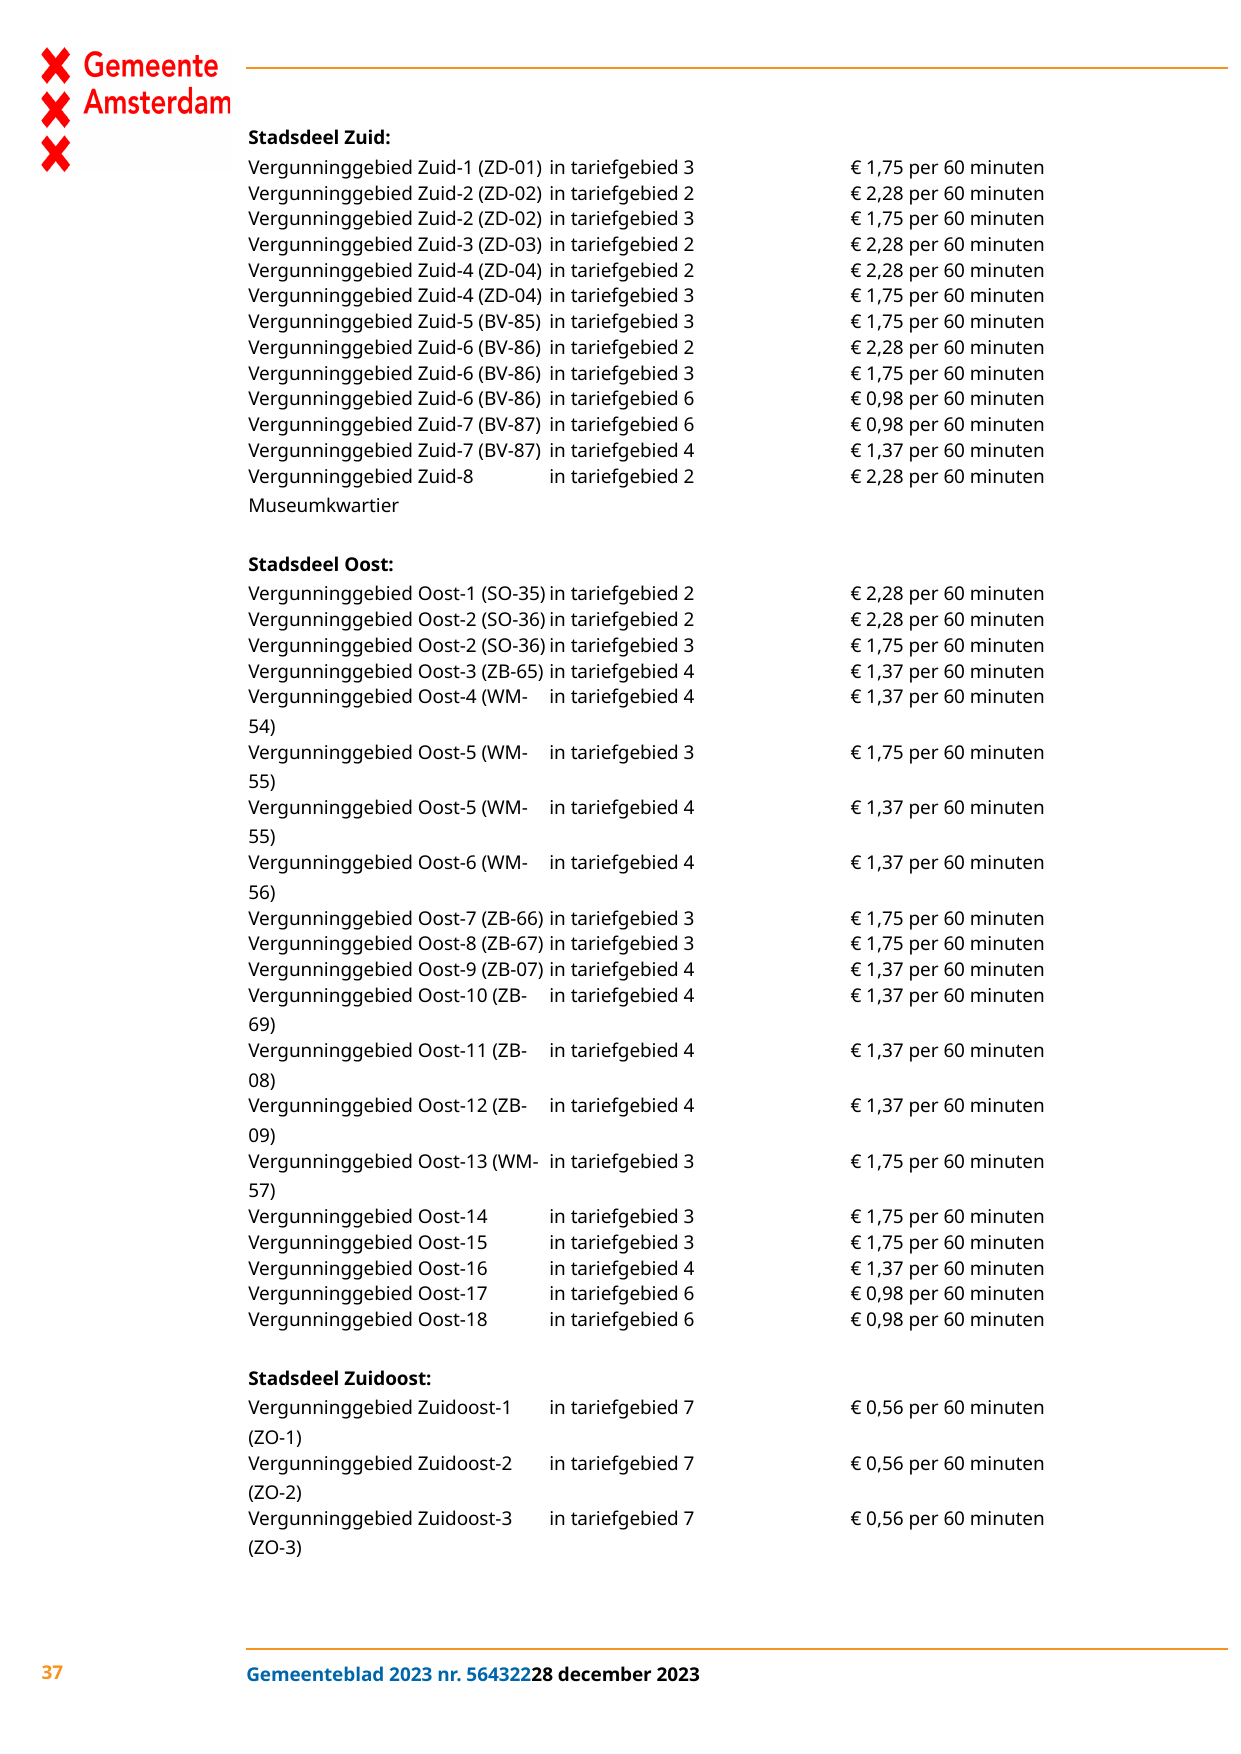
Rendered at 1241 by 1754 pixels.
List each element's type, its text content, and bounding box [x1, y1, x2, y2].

table_cell Vergunninggebied Oost-4 (WM-54) [248, 684, 549, 739]
table_cell in tariefgebied 6 [549, 1306, 850, 1332]
table_cell € 1,37 per 60 minuten [850, 850, 1152, 905]
table_cell Vergunninggebied Oost-17 [248, 1280, 549, 1306]
table_cell Vergunninggebied Zuid-4 (ZD-04) [248, 257, 549, 283]
table_cell Vergunninggebied Oost-10 (ZB-69) [248, 982, 549, 1037]
table_cell € 1,37 per 60 minuten [850, 658, 1152, 683]
table_cell in tariefgebied 4 [549, 658, 850, 683]
table_cell Vergunninggebied Oost-14 [248, 1203, 549, 1229]
table_cell € 1,75 per 60 minuten [850, 309, 1152, 334]
table_cell Vergunninggebied Zuid-3 (ZD-03) [248, 231, 549, 257]
table_cell € 1,37 per 60 minuten [850, 1255, 1152, 1280]
table_cell Vergunninggebied Zuid-6 (BV-86) [248, 386, 549, 411]
table_cell in tariefgebied 2 [549, 231, 850, 257]
table_cell € 1,37 per 60 minuten [850, 1093, 1152, 1148]
table_cell Vergunninggebied Zuid-6 (BV-86) [248, 334, 549, 360]
table_cell € 1,37 per 60 minuten [850, 956, 1152, 982]
table_cell € 1,37 per 60 minuten [850, 794, 1152, 849]
table_cell in tariefgebied 6 [549, 1280, 850, 1306]
table_cell Vergunninggebied Oost-15 [248, 1229, 549, 1255]
table_cell € 1,75 per 60 minuten [850, 206, 1152, 231]
table_cell Vergunninggebied Oost-3 (ZB-65) [248, 658, 549, 683]
table_cell in tariefgebied 3 [549, 360, 850, 386]
table_cell in tariefgebied 3 [549, 1148, 850, 1203]
table_header Vergunninggebied Zuidoost-1 (ZO-1) [248, 1394, 549, 1450]
table_cell € 1,75 per 60 minuten [850, 739, 1152, 794]
table_cell € 1,75 per 60 minuten [850, 905, 1152, 931]
table_cell € 1,75 per 60 minuten [850, 632, 1152, 658]
table_cell Vergunninggebied Zuid-5 (BV-85) [248, 309, 549, 334]
table_cell Vergunninggebied Oost-2 (SO-36) [248, 606, 549, 632]
table_cell Vergunninggebied Oost-11 (ZB-08) [248, 1037, 549, 1093]
table_cell Vergunninggebied Oost-12 (ZB-09) [248, 1093, 549, 1148]
table_cell in tariefgebied 3 [549, 206, 850, 231]
table_cell Vergunninggebied Oost-8 (ZB-67) [248, 931, 549, 956]
table_cell € 0,98 per 60 minuten [850, 1306, 1152, 1332]
table_cell in tariefgebied 3 [549, 632, 850, 658]
table_header € 1,75 per 60 minuten [850, 154, 1152, 180]
table_cell in tariefgebied 4 [549, 956, 850, 982]
table_cell € 1,75 per 60 minuten [850, 1148, 1152, 1203]
table_cell Vergunninggebied Zuid-7 (BV-87) [248, 411, 549, 437]
table_header Vergunninggebied Zuid-1 (ZD-01) [248, 154, 549, 180]
table_cell € 0,98 per 60 minuten [850, 1280, 1152, 1306]
table_cell in tariefgebied 2 [549, 180, 850, 206]
table_header in tariefgebied 7 [549, 1394, 850, 1450]
table_cell in tariefgebied 4 [549, 794, 850, 849]
table_cell in tariefgebied 4 [549, 850, 850, 905]
table_cell € 0,98 per 60 minuten [850, 411, 1152, 437]
table_cell Vergunninggebied Oost-7 (ZB-66) [248, 905, 549, 931]
table_cell Vergunninggebied Zuid-6 (BV-86) [248, 360, 549, 386]
table_cell Vergunninggebied Zuid-7 (BV-87) [248, 437, 549, 463]
table_cell Vergunninggebied Oost-16 [248, 1255, 549, 1280]
table_cell Vergunninggebied Zuid-2 (ZD-02) [248, 206, 549, 231]
table_header € 2,28 per 60 minuten [850, 581, 1152, 606]
table_cell in tariefgebied 6 [549, 386, 850, 411]
table_cell € 1,75 per 60 minuten [850, 931, 1152, 956]
table_cell Vergunninggebied Oost-9 (ZB-07) [248, 956, 549, 982]
table_cell in tariefgebied 3 [549, 905, 850, 931]
table_cell Vergunninggebied Oost-6 (WM-56) [248, 850, 549, 905]
table_cell in tariefgebied 2 [549, 334, 850, 360]
table_cell in tariefgebied 3 [549, 739, 850, 794]
table_cell Vergunninggebied Zuid-2 (ZD-02) [248, 180, 549, 206]
table_cell in tariefgebied 4 [549, 684, 850, 739]
table_cell Vergunninggebied Oost-2 (SO-36) [248, 632, 549, 658]
table_cell Vergunninggebied Oost-5 (WM-55) [248, 739, 549, 794]
table_cell in tariefgebied 2 [549, 257, 850, 283]
table_cell € 2,28 per 60 minuten [850, 180, 1152, 206]
table_cell in tariefgebied 4 [549, 1255, 850, 1280]
text Stadsdeel Zuid: [248, 124, 1152, 150]
table_header Vergunninggebied Oost-1 (SO-35) [248, 581, 549, 606]
text Stadsdeel Zuidoost: [248, 1365, 1152, 1390]
table_cell in tariefgebied 2 [549, 606, 850, 632]
table_cell Vergunninggebied Oost-5 (WM-55) [248, 794, 549, 849]
table_cell Vergunninggebied Zuid-4 (ZD-04) [248, 283, 549, 308]
table_cell in tariefgebied 4 [549, 437, 850, 463]
table_cell in tariefgebied 7 [549, 1450, 850, 1505]
table_cell in tariefgebied 7 [549, 1505, 850, 1560]
table_cell € 1,75 per 60 minuten [850, 1203, 1152, 1229]
table_cell € 2,28 per 60 minuten [850, 334, 1152, 360]
table_cell € 1,37 per 60 minuten [850, 1037, 1152, 1093]
table_cell in tariefgebied 3 [549, 283, 850, 308]
table_cell in tariefgebied 3 [549, 1229, 850, 1255]
table_cell € 0,56 per 60 minuten [850, 1505, 1152, 1560]
table_cell in tariefgebied 2 [549, 463, 850, 518]
table_cell € 1,37 per 60 minuten [850, 684, 1152, 739]
table_cell € 0,98 per 60 minuten [850, 386, 1152, 411]
table_cell Vergunninggebied Zuid-8 Museumkwartier [248, 463, 549, 518]
table_cell in tariefgebied 3 [549, 931, 850, 956]
table_cell € 2,28 per 60 minuten [850, 257, 1152, 283]
table_header in tariefgebied 2 [549, 581, 850, 606]
table_cell in tariefgebied 6 [549, 411, 850, 437]
table_cell € 2,28 per 60 minuten [850, 606, 1152, 632]
table_cell in tariefgebied 4 [549, 1093, 850, 1148]
table_cell € 1,75 per 60 minuten [850, 360, 1152, 386]
table_cell € 1,75 per 60 minuten [850, 1229, 1152, 1255]
table_cell Vergunninggebied Zuidoost-2 (ZO-2) [248, 1450, 549, 1505]
table_cell € 1,37 per 60 minuten [850, 982, 1152, 1037]
table_cell in tariefgebied 3 [549, 1203, 850, 1229]
table_cell € 1,75 per 60 minuten [850, 283, 1152, 308]
picture [41, 47, 231, 172]
text Stadsdeel Oost: [248, 551, 1152, 577]
table_cell € 2,28 per 60 minuten [850, 463, 1152, 518]
table_cell € 2,28 per 60 minuten [850, 231, 1152, 257]
table_header in tariefgebied 3 [549, 154, 850, 180]
table_cell Vergunninggebied Zuidoost-3 (ZO-3) [248, 1505, 549, 1560]
table_cell in tariefgebied 3 [549, 309, 850, 334]
table_cell Vergunninggebied Oost-13 (WM-57) [248, 1148, 549, 1203]
table_cell in tariefgebied 4 [549, 982, 850, 1037]
table_cell Vergunninggebied Oost-18 [248, 1306, 549, 1332]
table_header € 0,56 per 60 minuten [850, 1394, 1152, 1450]
table_cell € 0,56 per 60 minuten [850, 1450, 1152, 1505]
table_cell in tariefgebied 4 [549, 1037, 850, 1093]
table_cell € 1,37 per 60 minuten [850, 437, 1152, 463]
